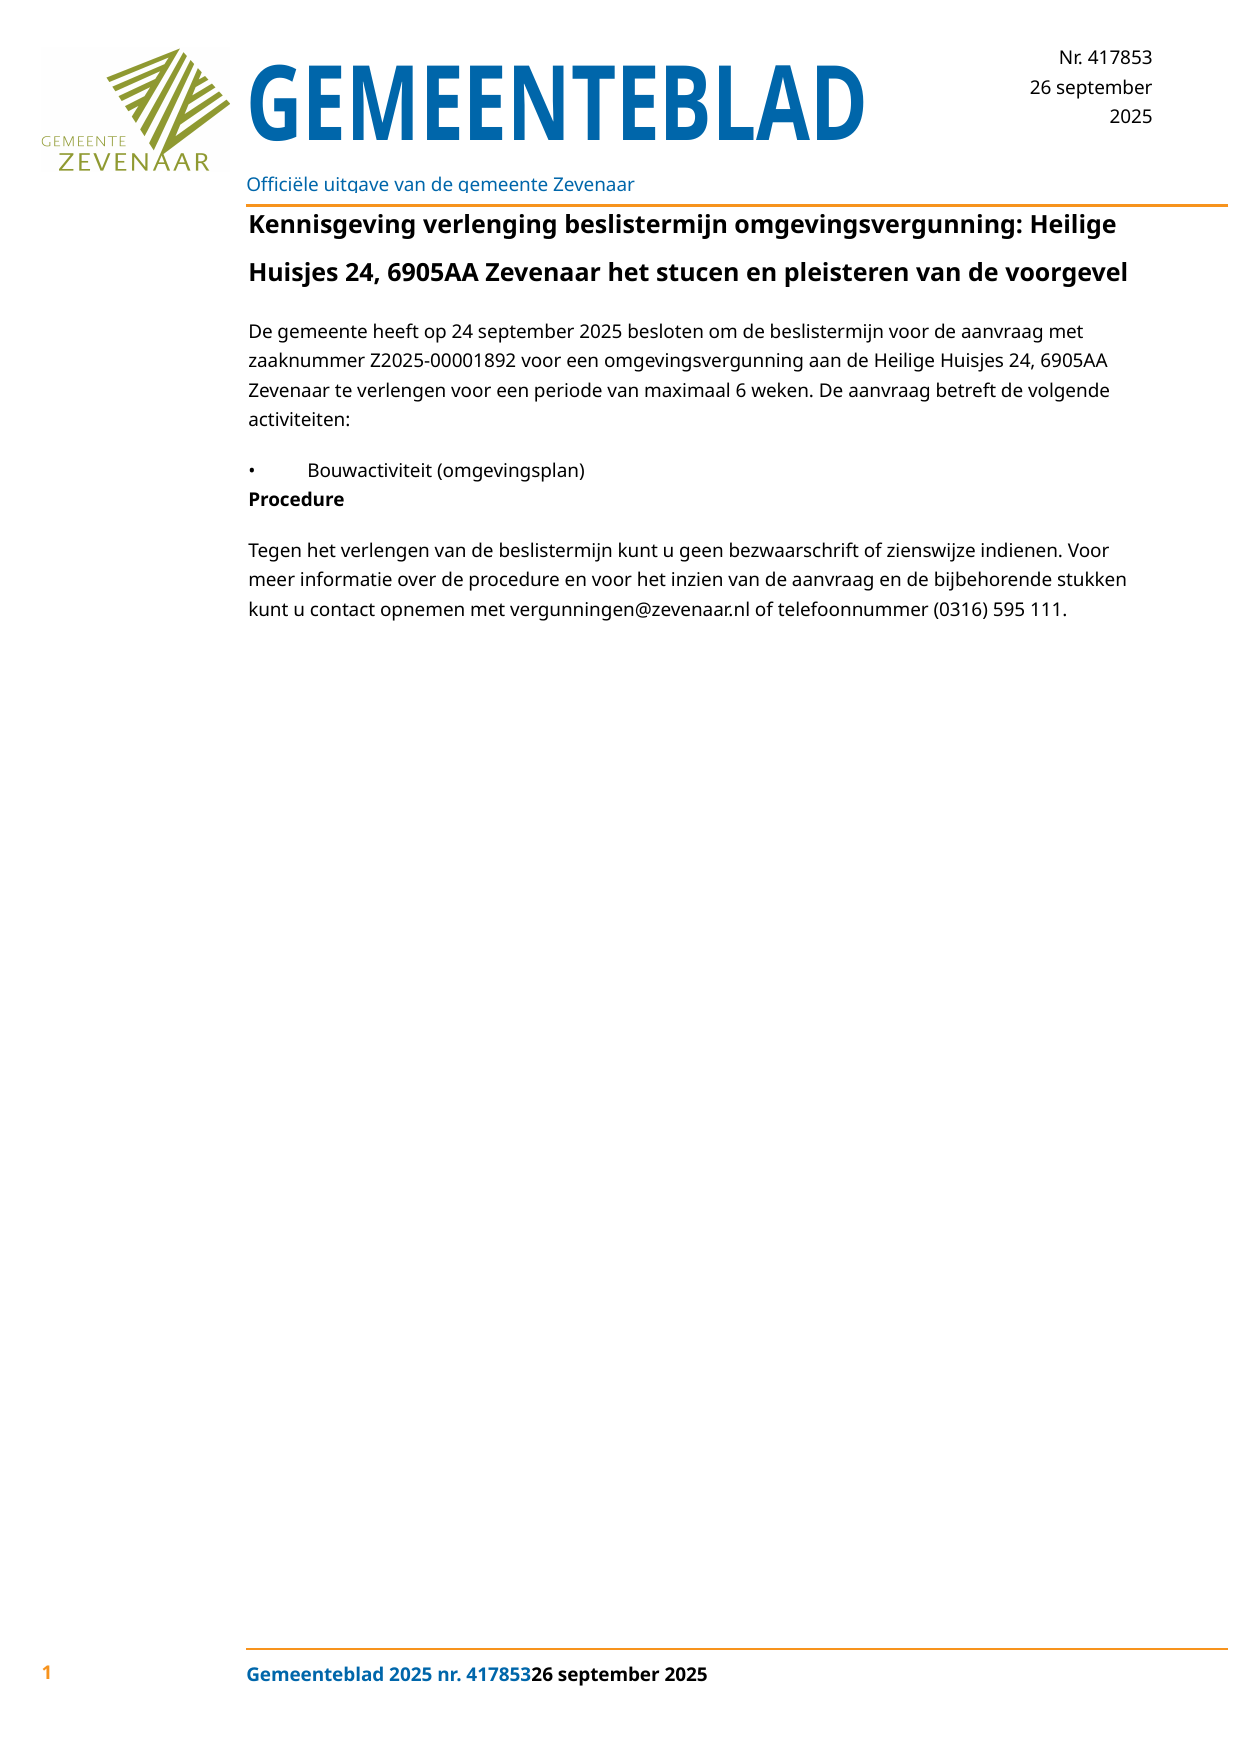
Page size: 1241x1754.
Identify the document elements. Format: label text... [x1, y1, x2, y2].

text Kennisgeving verlenging beslistermijn omgevingsvergunning: Heilige Huisjes 24, 6905AA Zevenaar het stucen en pleisteren van de voorgevel [248, 207, 1152, 288]
text De gemeente heeft op 24 september 2025 besloten om de beslistermijn voor de aanvraag met zaaknummer Z2025-00001892 voor een omgevingsvergunning aan de Heilige Huisjes 24, 6905AA Zevenaar te verlengen voor een periode van maximaal 6 weken. De aanvraag betreft de volgende activiteiten: [248, 318, 1152, 432]
picture [41, 47, 231, 172]
text Procedure [248, 487, 1152, 512]
list Bouwactiviteit (omgevingsplan) [248, 457, 1152, 483]
text Tegen het verlengen van de beslistermijn kunt u geen bezwaarschrift of zienswijze indienen. Voor meer informatie over de procedure en voor het inzien van de aanvraag en de bijbehorende stukken kunt u contact opnemen met vergunningen@zevenaar.nl of telefoonnummer (0316) 595 111. [248, 537, 1152, 622]
